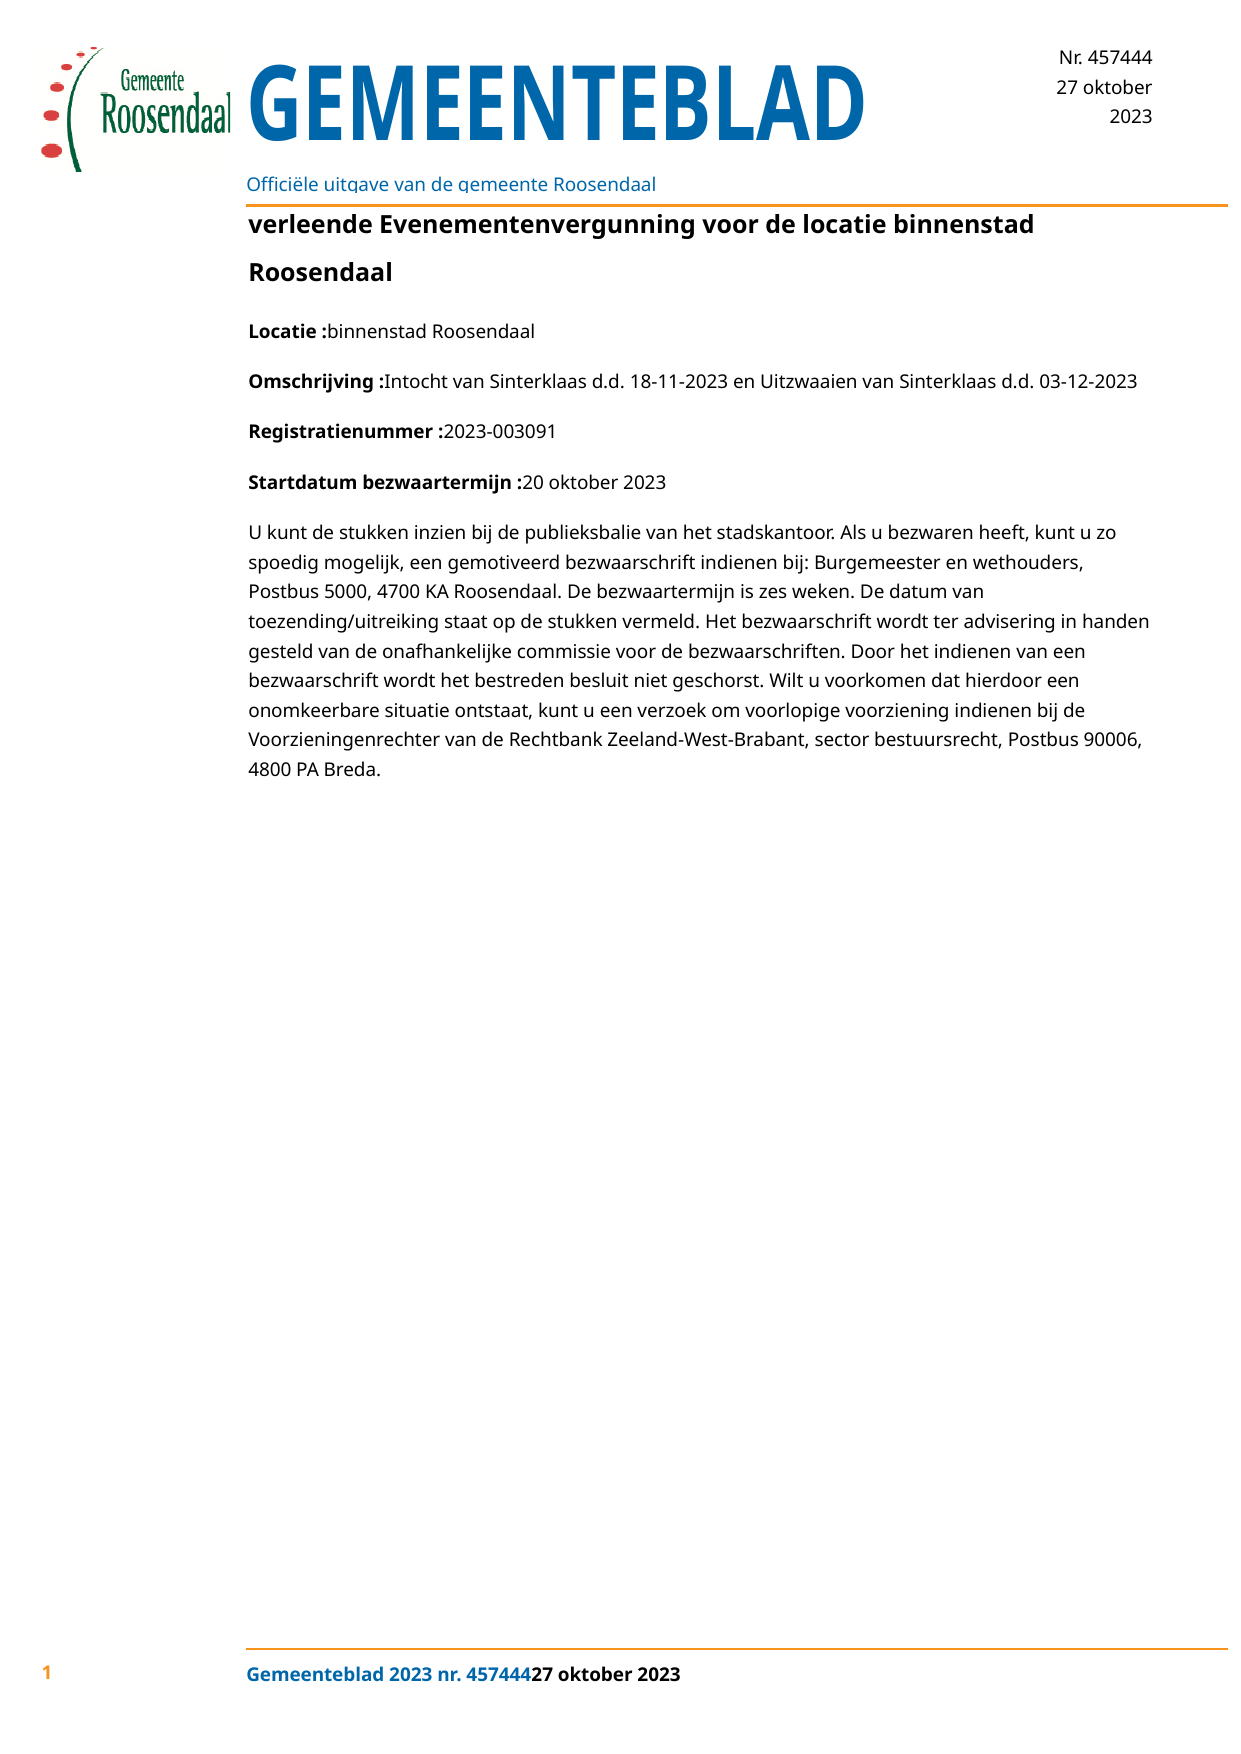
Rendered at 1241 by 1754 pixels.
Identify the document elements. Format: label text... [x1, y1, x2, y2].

text Startdatum bezwaartermijn :20 oktober 2023 [248, 469, 1152, 495]
picture [41, 47, 231, 172]
text Omschrijving :Intocht van Sinterklaas d.d. 18-11-2023 en Uitzwaaien van Sinterklaas d.d. 03-12-2023 [248, 368, 1152, 394]
text Locatie :binnenstad Roosendaal [248, 318, 1152, 344]
text verleende Evenementenvergunning voor de locatie binnenstad Roosendaal [248, 207, 1152, 288]
text Registratienummer :2023-003091 [248, 419, 1152, 444]
text U kunt de stukken inzien bij de publieksbalie van het stadskantoor. Als u bezwaren heeft, kunt u zo spoedig mogelijk, een gemotiveerd bezwaarschrift indienen bij: Burgemeester en wethouders, Postbus 5000, 4700 KA Roosendaal. De bezwaartermijn is zes weken. De datum van toezending/uitreiking staat op de stukken vermeld. Het bezwaarschrift wordt ter advisering in handen gesteld van de onafhankelijke commissie voor de bezwaarschriften. Door het indienen van een bezwaarschrift wordt het bestreden besluit niet geschorst. Wilt u voorkomen dat hierdoor een onomkeerbare situatie ontstaat, kunt u een verzoek om voorlopige voorziening indienen bij de Voorzieningenrechter van de Rechtbank Zeeland-West-Brabant, sector bestuursrecht, Postbus 90006, 4800 PA Breda. [248, 519, 1152, 782]
